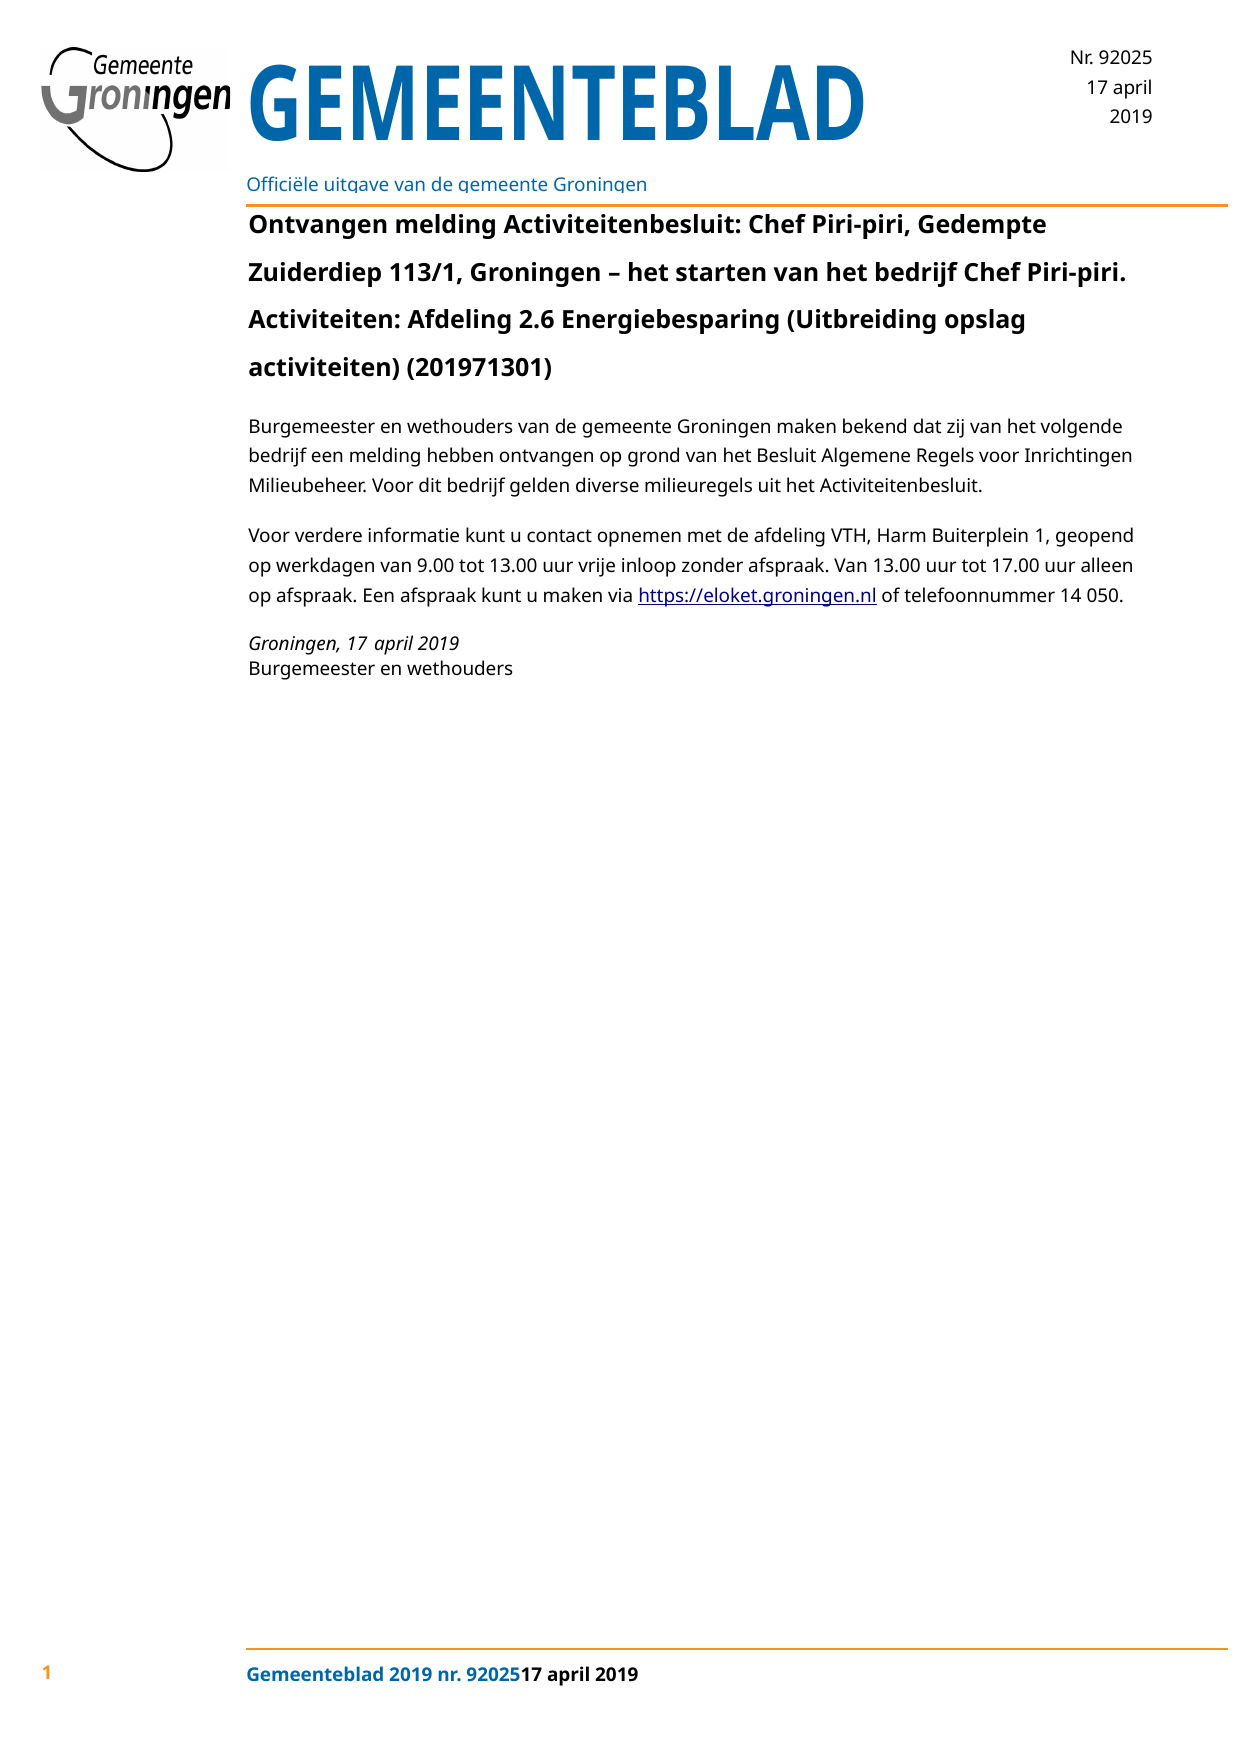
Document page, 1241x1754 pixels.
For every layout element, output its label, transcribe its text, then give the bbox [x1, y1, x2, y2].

text Groningen, 17 april 2019 [248, 630, 1152, 655]
text Burgemeester en wethouders [248, 655, 1152, 681]
picture [41, 47, 231, 172]
text Voor verdere informatie kunt u contact opnemen met de afdeling VTH, Harm Buiterplein 1, geopend op werkdagen van 9.00 tot 13.00 uur vrije inloop zonder afspraak. Van 13.00 uur tot 17.00 uur alleen op afspraak. Een afspraak kunt u maken via https://eloket.groningen.nl of telefoonnummer 14 050. [248, 523, 1152, 608]
text Burgemeester en wethouders van de gemeente Groningen maken bekend dat zij van het volgende bedrijf een melding hebben ontvangen op grond van het Besluit Algemene Regels voor Inrichtingen Milieubeheer. Voor dit bedrijf gelden diverse milieuregels uit het Activiteitenbesluit. [248, 413, 1152, 498]
text Ontvangen melding Activiteitenbesluit: Chef Piri-piri, Gedempte Zuiderdiep 113/1, Groningen – het starten van het bedrijf Chef Piri-piri. Activiteiten: Afdeling 2.6 Energiebesparing (Uitbreiding opslag activiteiten) (201971301) [248, 207, 1152, 384]
